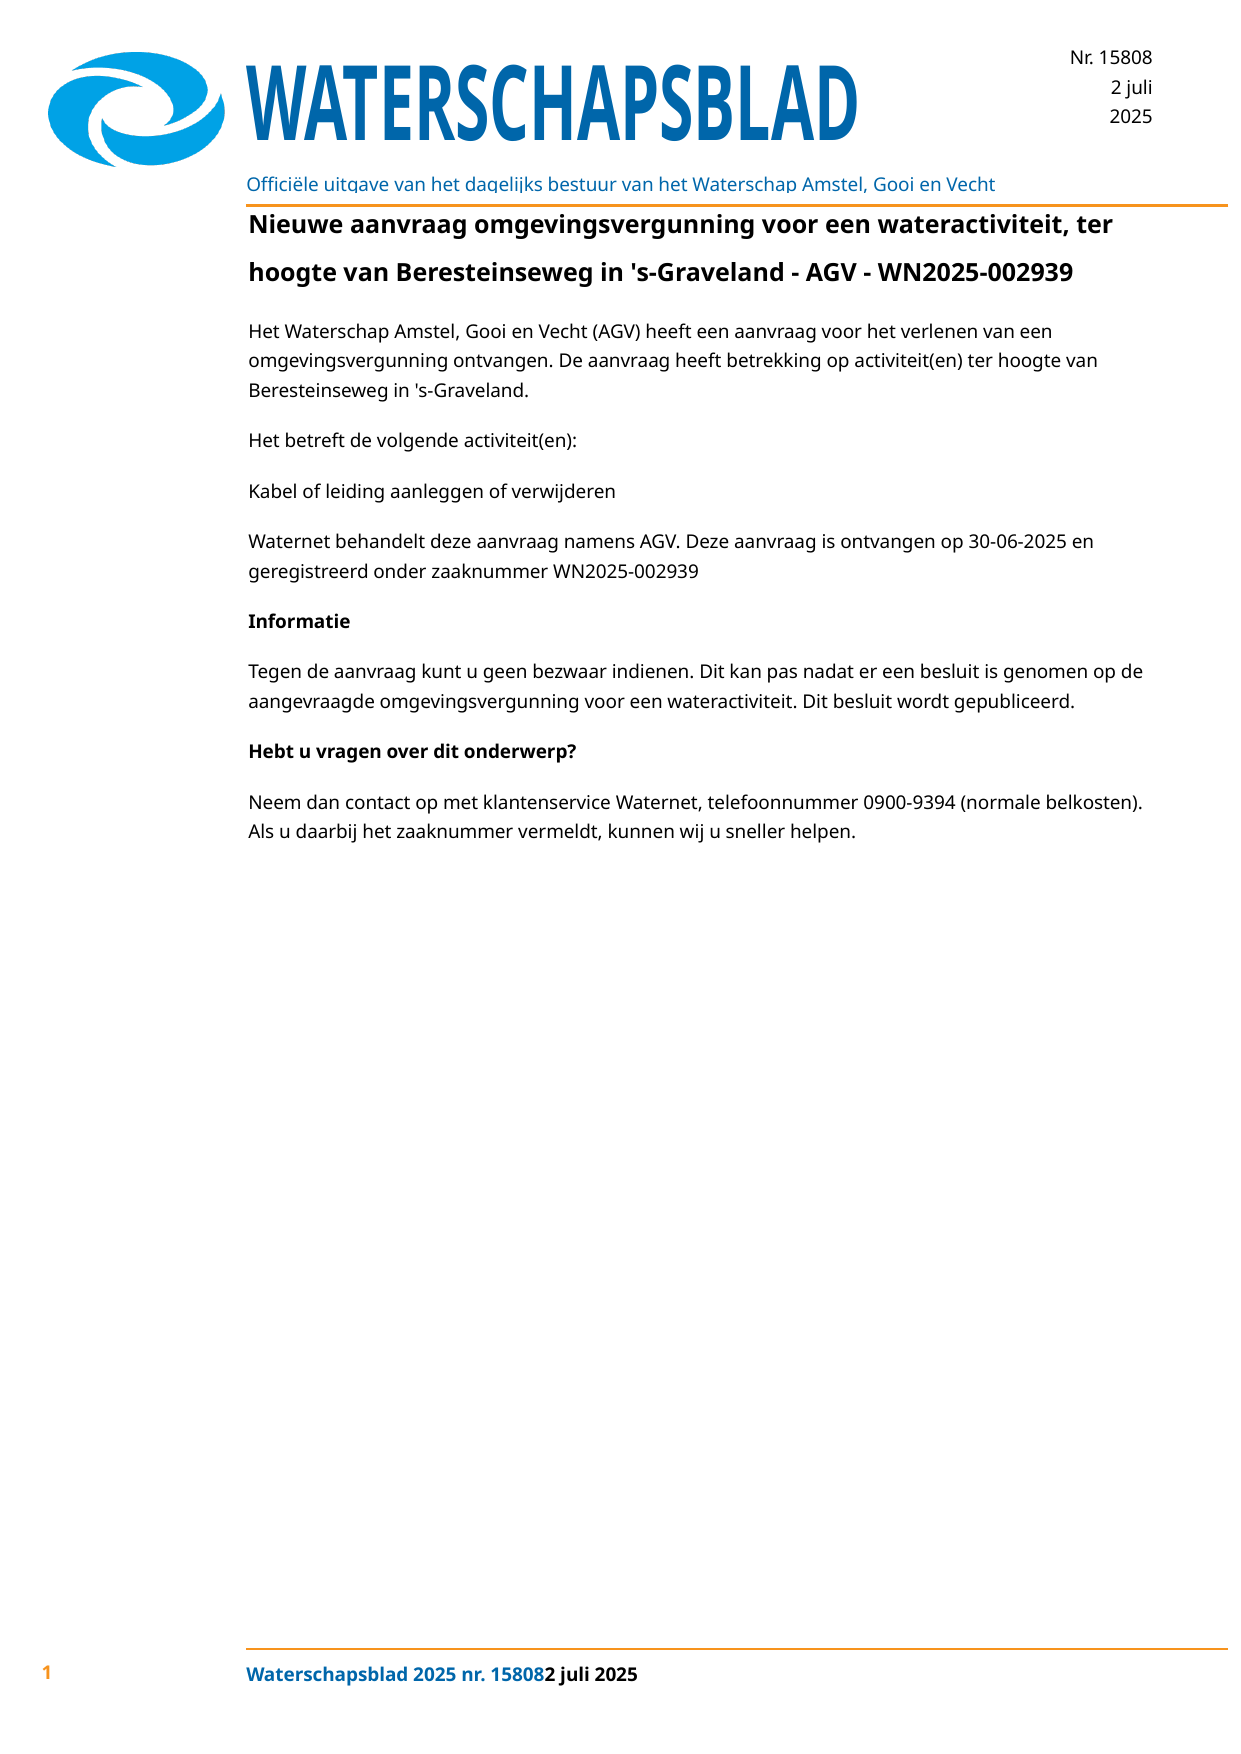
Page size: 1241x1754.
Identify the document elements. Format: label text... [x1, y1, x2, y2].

text Het betreft de volgende activiteit(en): [248, 427, 1152, 453]
text Hebt u vragen over dit onderwerp? [248, 739, 1152, 764]
text Kabel of leiding aanleggen of verwijderen [248, 478, 1152, 504]
text Tegen de aanvraag kunt u geen bezwaar indienen. Dit kan pas nadat er een besluit is genomen op de aangevraagde omgevingsvergunning voor een wateractiviteit. Dit besluit wordt gepubliceerd. [248, 659, 1152, 714]
text Nieuwe aanvraag omgevingsvergunning voor een wateractiviteit, ter hoogte van Beresteinseweg in 's-Graveland - AGV - WN2025-002939 [248, 207, 1152, 288]
picture [41, 47, 231, 172]
text Het Waterschap Amstel, Gooi en Vecht (AGV) heeft een aanvraag voor het verlenen van een omgevingsvergunning ontvangen. De aanvraag heeft betrekking op activiteit(en) ter hoogte van Beresteinseweg in 's-Graveland. [248, 318, 1152, 403]
text Waternet behandelt deze aanvraag namens AGV. Deze aanvraag is ontvangen op 30-06-2025 en geregistreerd onder zaaknummer WN2025-002939 [248, 528, 1152, 584]
text Informatie [248, 608, 1152, 634]
text Neem dan contact op met klantenservice Waternet, telefoonnummer 0900-9394 (normale belkosten). Als u daarbij het zaaknummer vermeldt, kunnen wij u sneller helpen. [248, 789, 1152, 844]
